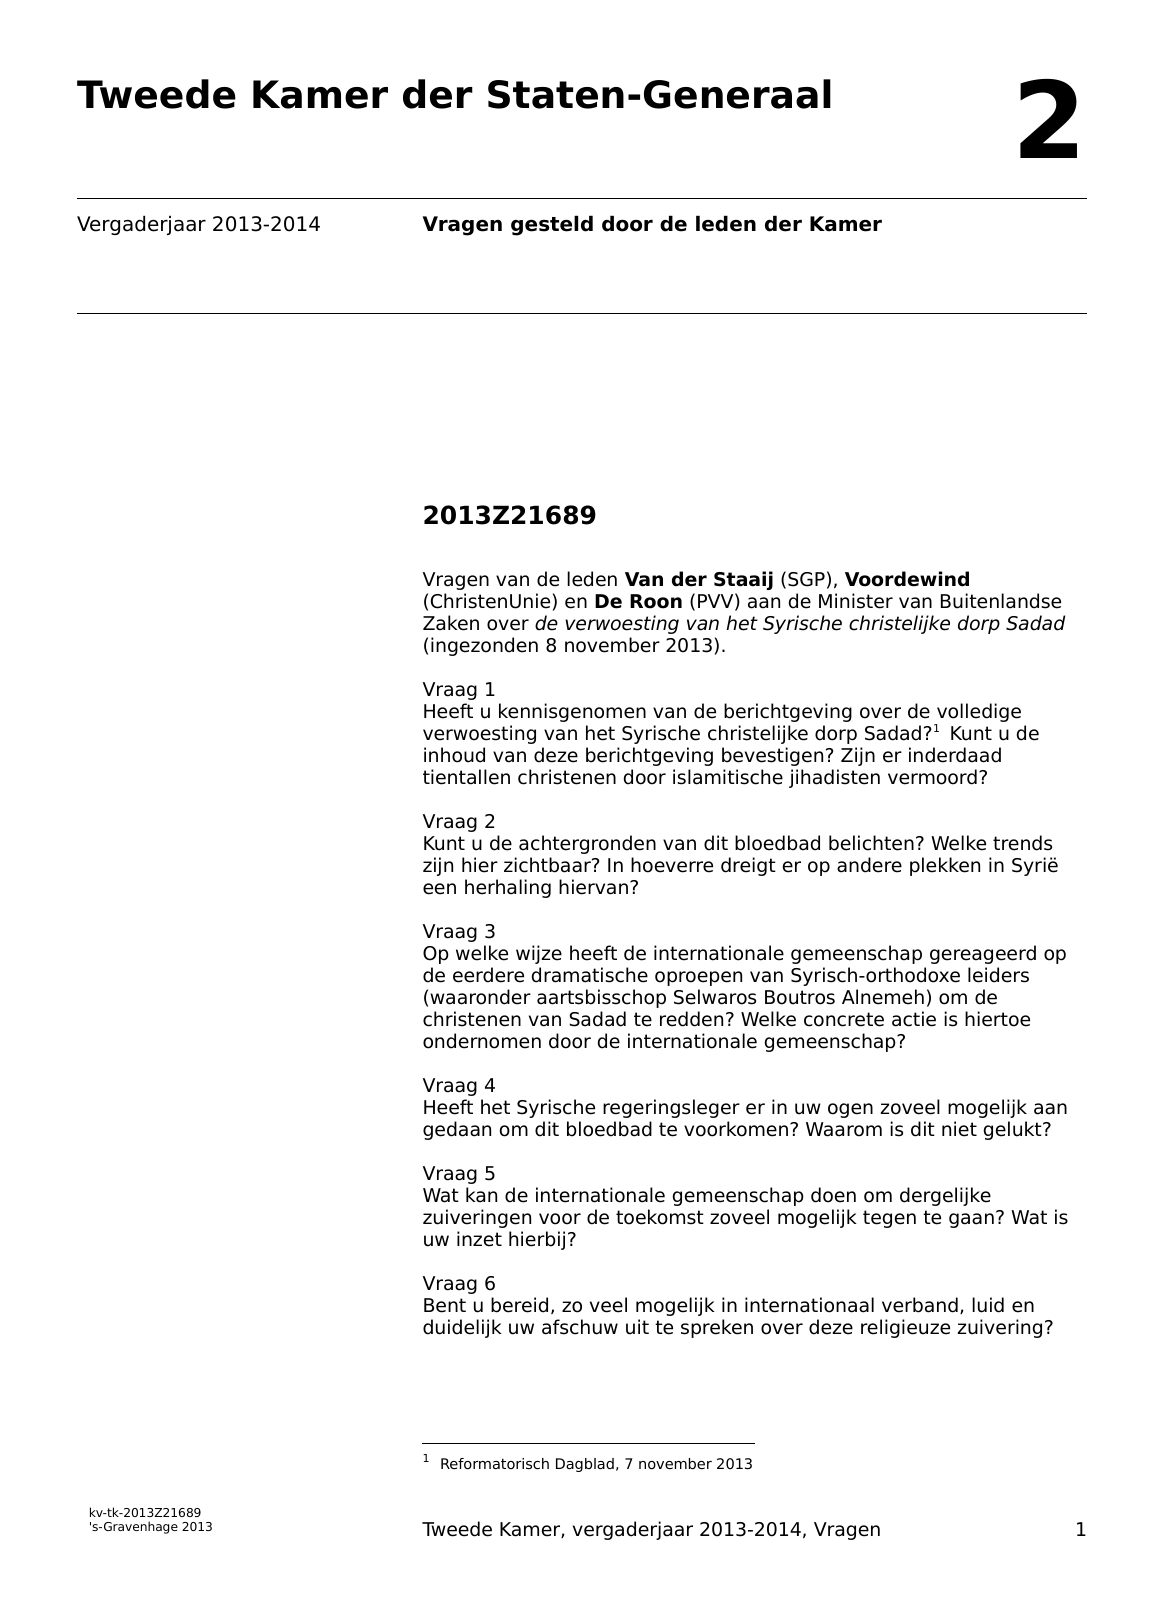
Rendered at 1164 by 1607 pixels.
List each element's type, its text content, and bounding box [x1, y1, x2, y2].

text Vragen van de leden Van der Staaij (SGP), Voordewind (ChristenUnie) en De Roon (PVV) aan de Minister van Buitenlandse Zaken over de verwoesting van het Syrische christelijke dorp Sadad (ingezonden 8 november 2013). [422, 569, 1087, 657]
table_header 2 [886, 59, 1087, 198]
text Reformatorisch Dagblad, 7 november 2013 [422, 1452, 1087, 1474]
text kv-tk-2013Z21689 [88, 1506, 323, 1520]
text Bent u bereid, zo veel mogelijk in internationaal verband, luid en duidelijk uw afschuw uit te spreken over deze religieuze zuivering? [422, 1295, 1087, 1339]
table_header Tweede Kamer der Staten-Generaal [77, 59, 886, 198]
text Vraag 4 [422, 1075, 1087, 1097]
text Vraag 1 [422, 679, 1087, 701]
table_cell Vergaderjaar 2013-2014 [77, 199, 422, 313]
text 's-Gravenhage 2013 [88, 1520, 323, 1534]
text Kunt u de achtergronden van dit bloedbad belichten? Welke trends zijn hier zichtbaar? In hoeverre dreigt er op andere plekken in Syrië een herhaling hiervan? [422, 833, 1087, 899]
text Heeft het Syrische regeringsleger er in uw ogen zoveel mogelijk aan gedaan om dit bloedbad te voorkomen? Waarom is dit niet gelukt? [422, 1097, 1087, 1141]
text Vraag 2 [422, 811, 1087, 833]
table_cell Vragen gesteld door de leden der Kamer [422, 199, 1087, 313]
text Wat kan de internationale gemeenschap doen om dergelijke zuiveringen voor de toekomst zoveel mogelijk tegen te gaan? Wat is uw inzet hierbij? [422, 1185, 1087, 1251]
text Op welke wijze heeft de internationale gemeenschap gereageerd op de eerdere dramatische oproepen van Syrisch-orthodoxe leiders (waaronder aartsbisschop Selwaros Boutros Alnemeh) om de christenen van Sadad te redden? Welke concrete actie is hiertoe ondernomen door de internationale gemeenschap? [422, 943, 1087, 1053]
text Vraag 3 [422, 921, 1087, 943]
text Heeft u kennisgenomen van de berichtgeving over de volledige verwoesting van het Syrische christelijke dorp Sadad? Kunt u de inhoud van deze berichtgeving bevestigen? Zijn er inderdaad tientallen christenen door islamitische jihadisten vermoord? [422, 701, 1087, 789]
text Vraag 5 [422, 1163, 1087, 1185]
text Vraag 6 [422, 1273, 1087, 1295]
text 2013Z21689 [422, 501, 1087, 531]
